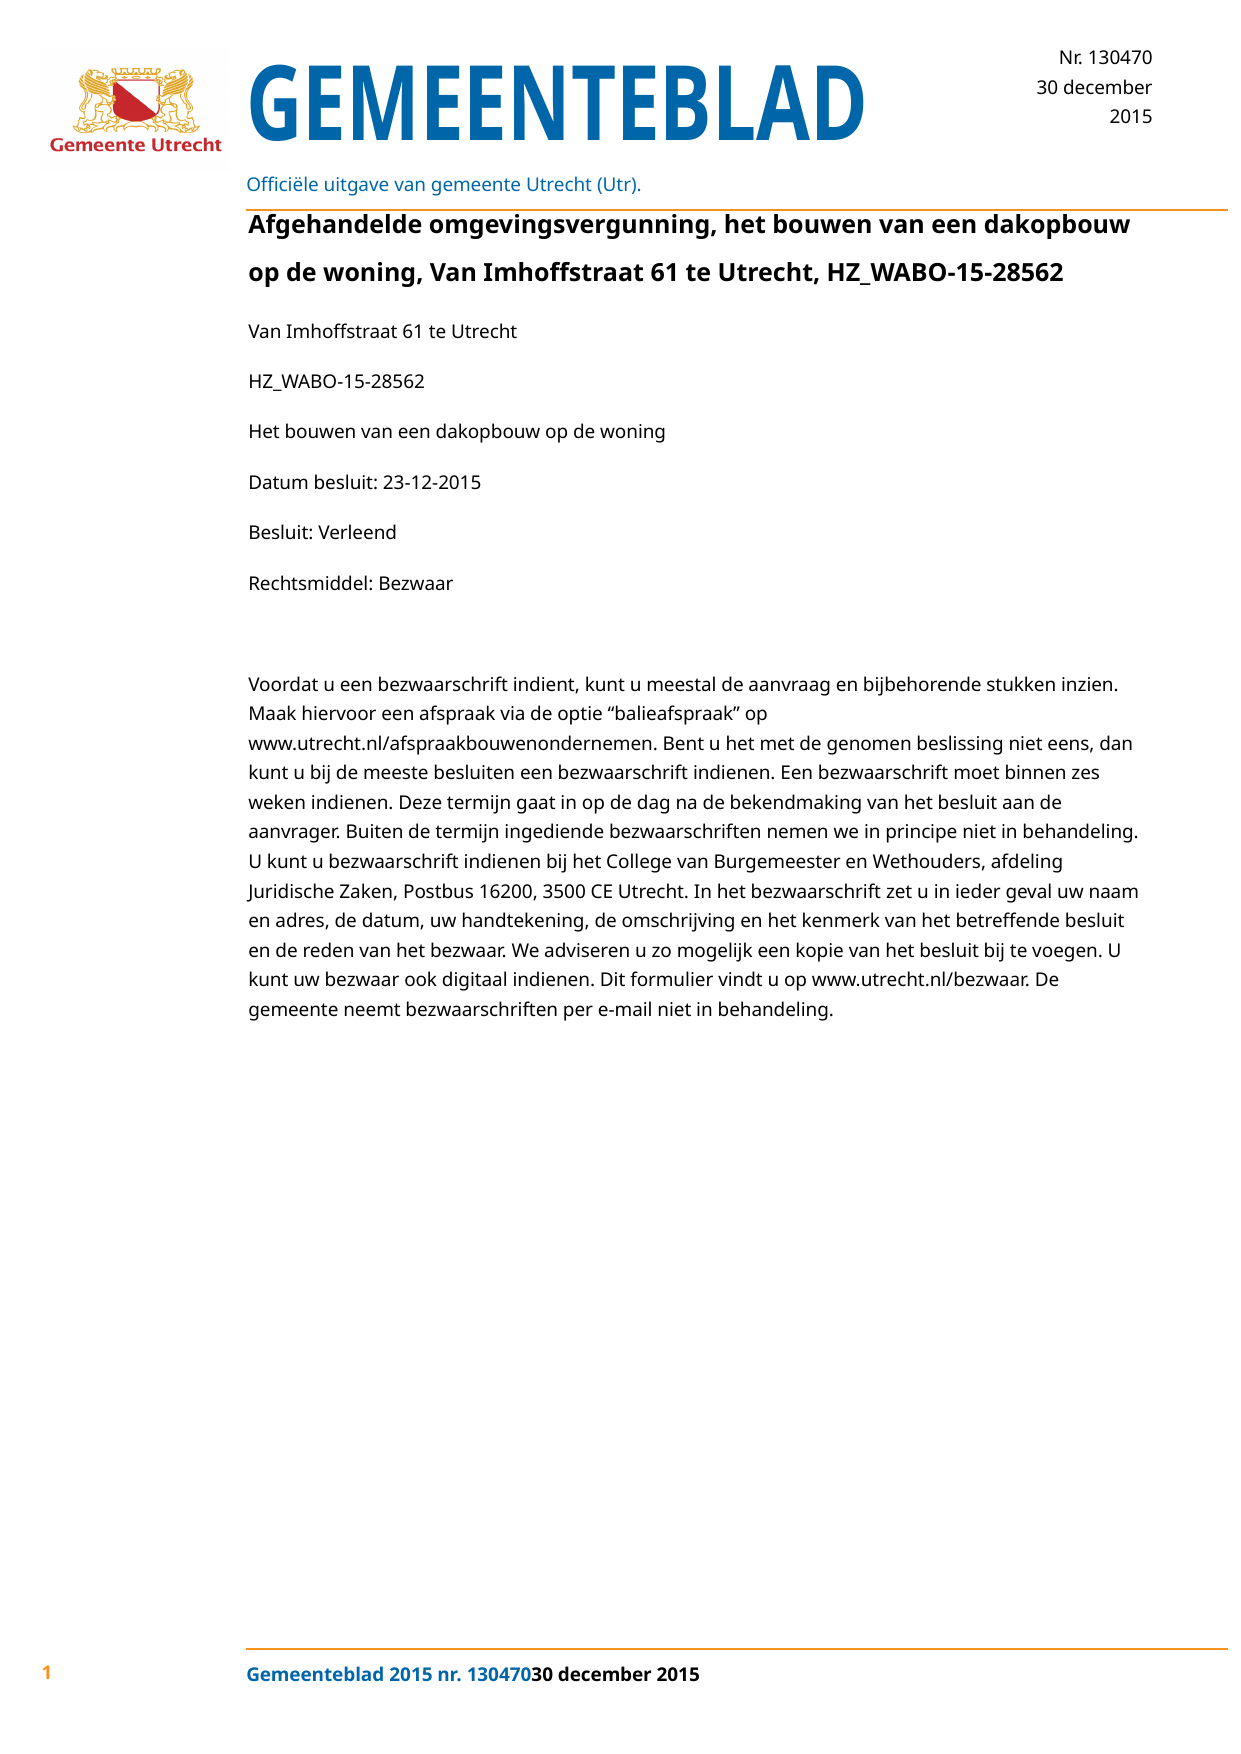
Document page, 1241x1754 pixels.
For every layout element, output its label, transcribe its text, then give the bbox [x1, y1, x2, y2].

text Rechtsmiddel: Bezwaar [248, 570, 1152, 596]
text HZ_WABO-15-28562 [248, 368, 1152, 394]
text Van Imhoffstraat 61 te Utrecht [248, 318, 1152, 344]
text Het bouwen van een dakopbouw op de woning [248, 419, 1152, 444]
picture [41, 47, 231, 172]
text Voordat u een bezwaarschrift indient, kunt u meestal de aanvraag en bijbehorende stukken inzien. Maak hiervoor een afspraak via de optie “balieafspraak” op www.utrecht.nl/afspraakbouwenondernemen. Bent u het met de genomen beslissing niet eens, dan kunt u bij de meeste besluiten een bezwaarschrift indienen. Een bezwaarschrift moet binnen zes weken indienen. Deze termijn gaat in op de dag na de bekendmaking van het besluit aan de aanvrager. Buiten de termijn ingediende bezwaarschriften nemen we in principe niet in behandeling. U kunt u bezwaarschrift indienen bij het College van Burgemeester en Wethouders, afdeling Juridische Zaken, Postbus 16200, 3500 CE Utrecht. In het bezwaarschrift zet u in ieder geval uw naam en adres, de datum, uw handtekening, de omschrijving en het kenmerk van het betreffende besluit en de reden van het bezwaar. We adviseren u zo mogelijk een kopie van het besluit bij te voegen. U kunt uw bezwaar ook digitaal indienen. Dit formulier vindt u op www.utrecht.nl/bezwaar. De gemeente neemt bezwaarschriften per e-mail niet in behandeling. [248, 671, 1152, 1022]
text Datum besluit: 23-12-2015 [248, 469, 1152, 495]
text Afgehandelde omgevingsvergunning, het bouwen van een dakopbouw op de woning, Van Imhoffstraat 61 te Utrecht, HZ_WABO-15-28562 [248, 211, 1152, 288]
text Besluit: Verleend [248, 519, 1152, 545]
